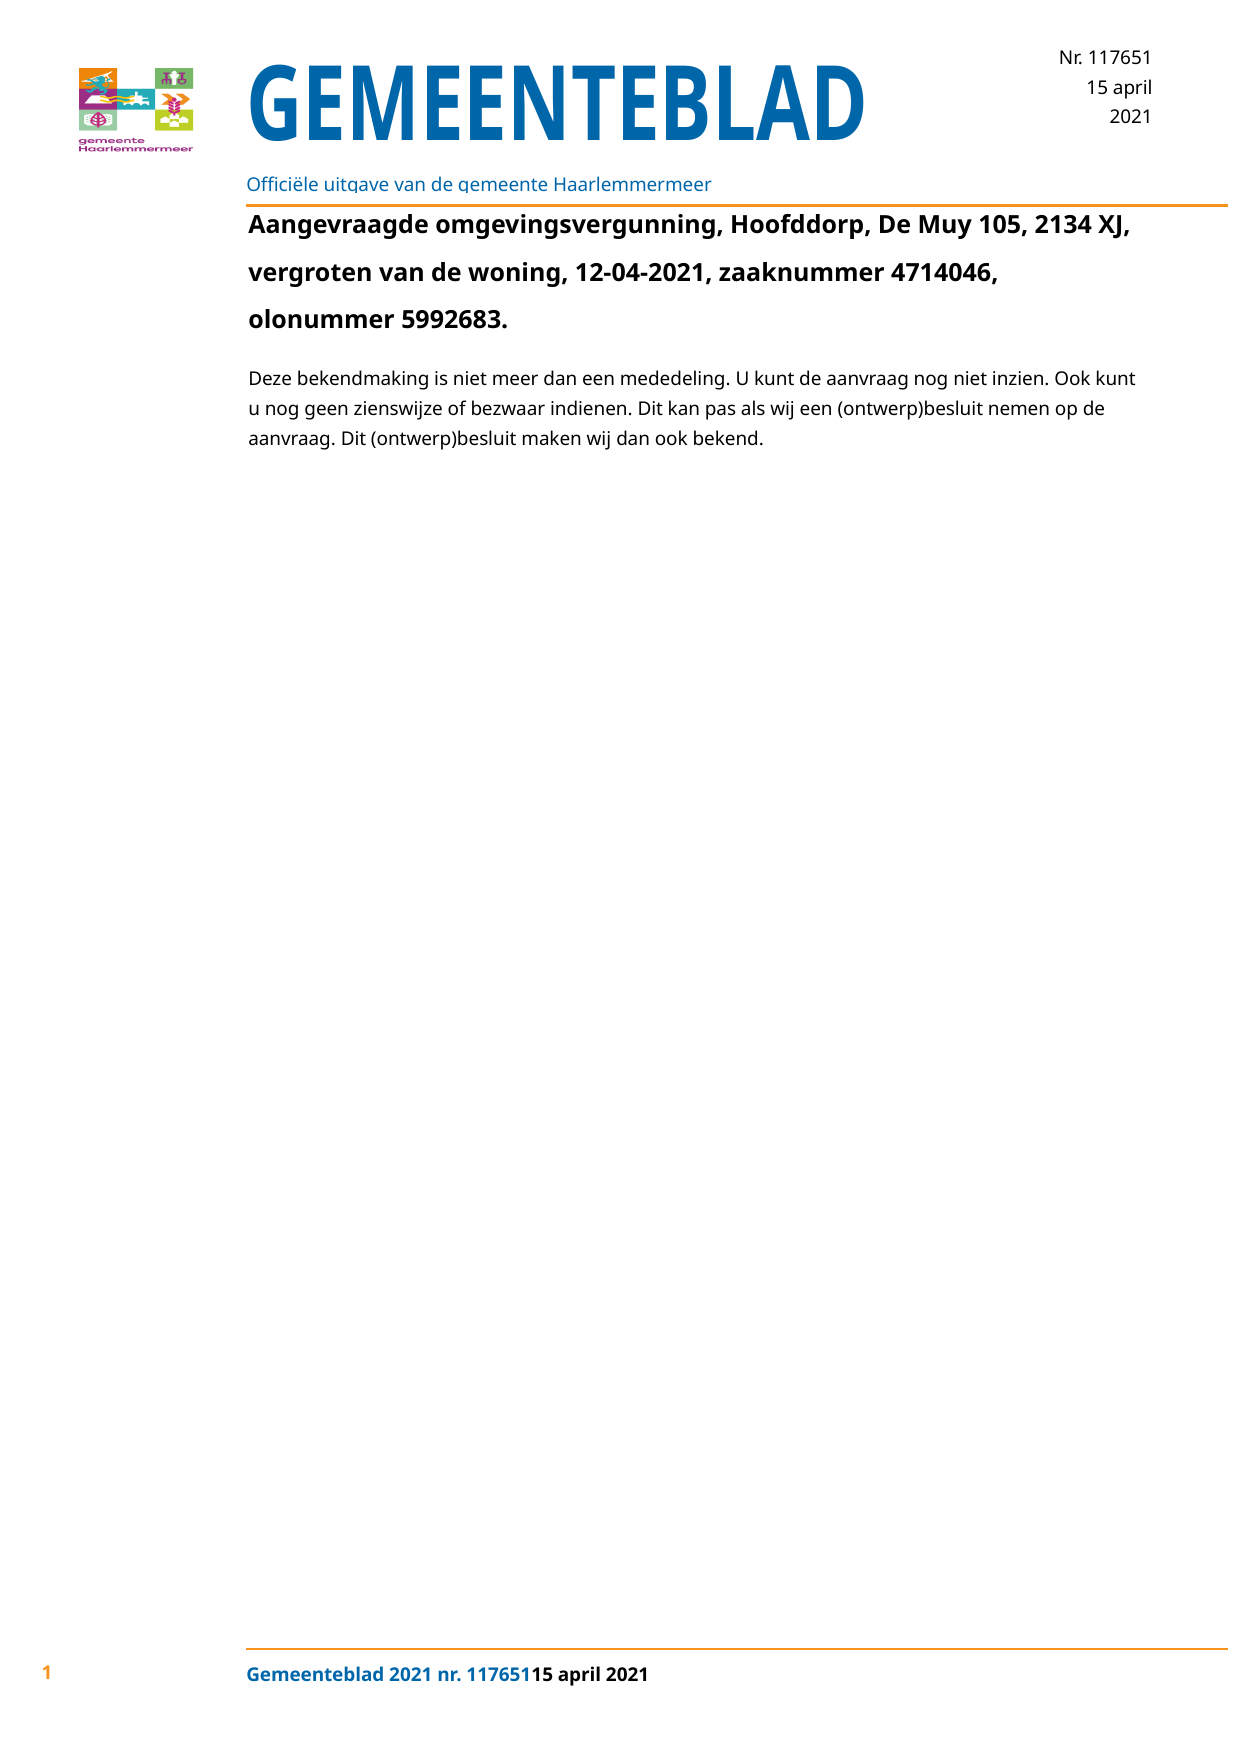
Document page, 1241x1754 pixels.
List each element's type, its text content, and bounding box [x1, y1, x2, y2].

picture [41, 47, 231, 172]
text Aangevraagde omgevingsvergunning, Hoofddorp, De Muy 105, 2134 XJ, vergroten van de woning, 12-04-2021, zaaknummer 4714046, olonummer 5992683. [248, 207, 1152, 336]
text Deze bekendmaking is niet meer dan een mededeling. U kunt de aanvraag nog niet inzien. Ook kunt u nog geen zienswijze of bezwaar indienen. Dit kan pas als wij een (ontwerp)besluit nemen op de aanvraag. Dit (ontwerp)besluit maken wij dan ook bekend. [248, 366, 1152, 450]
